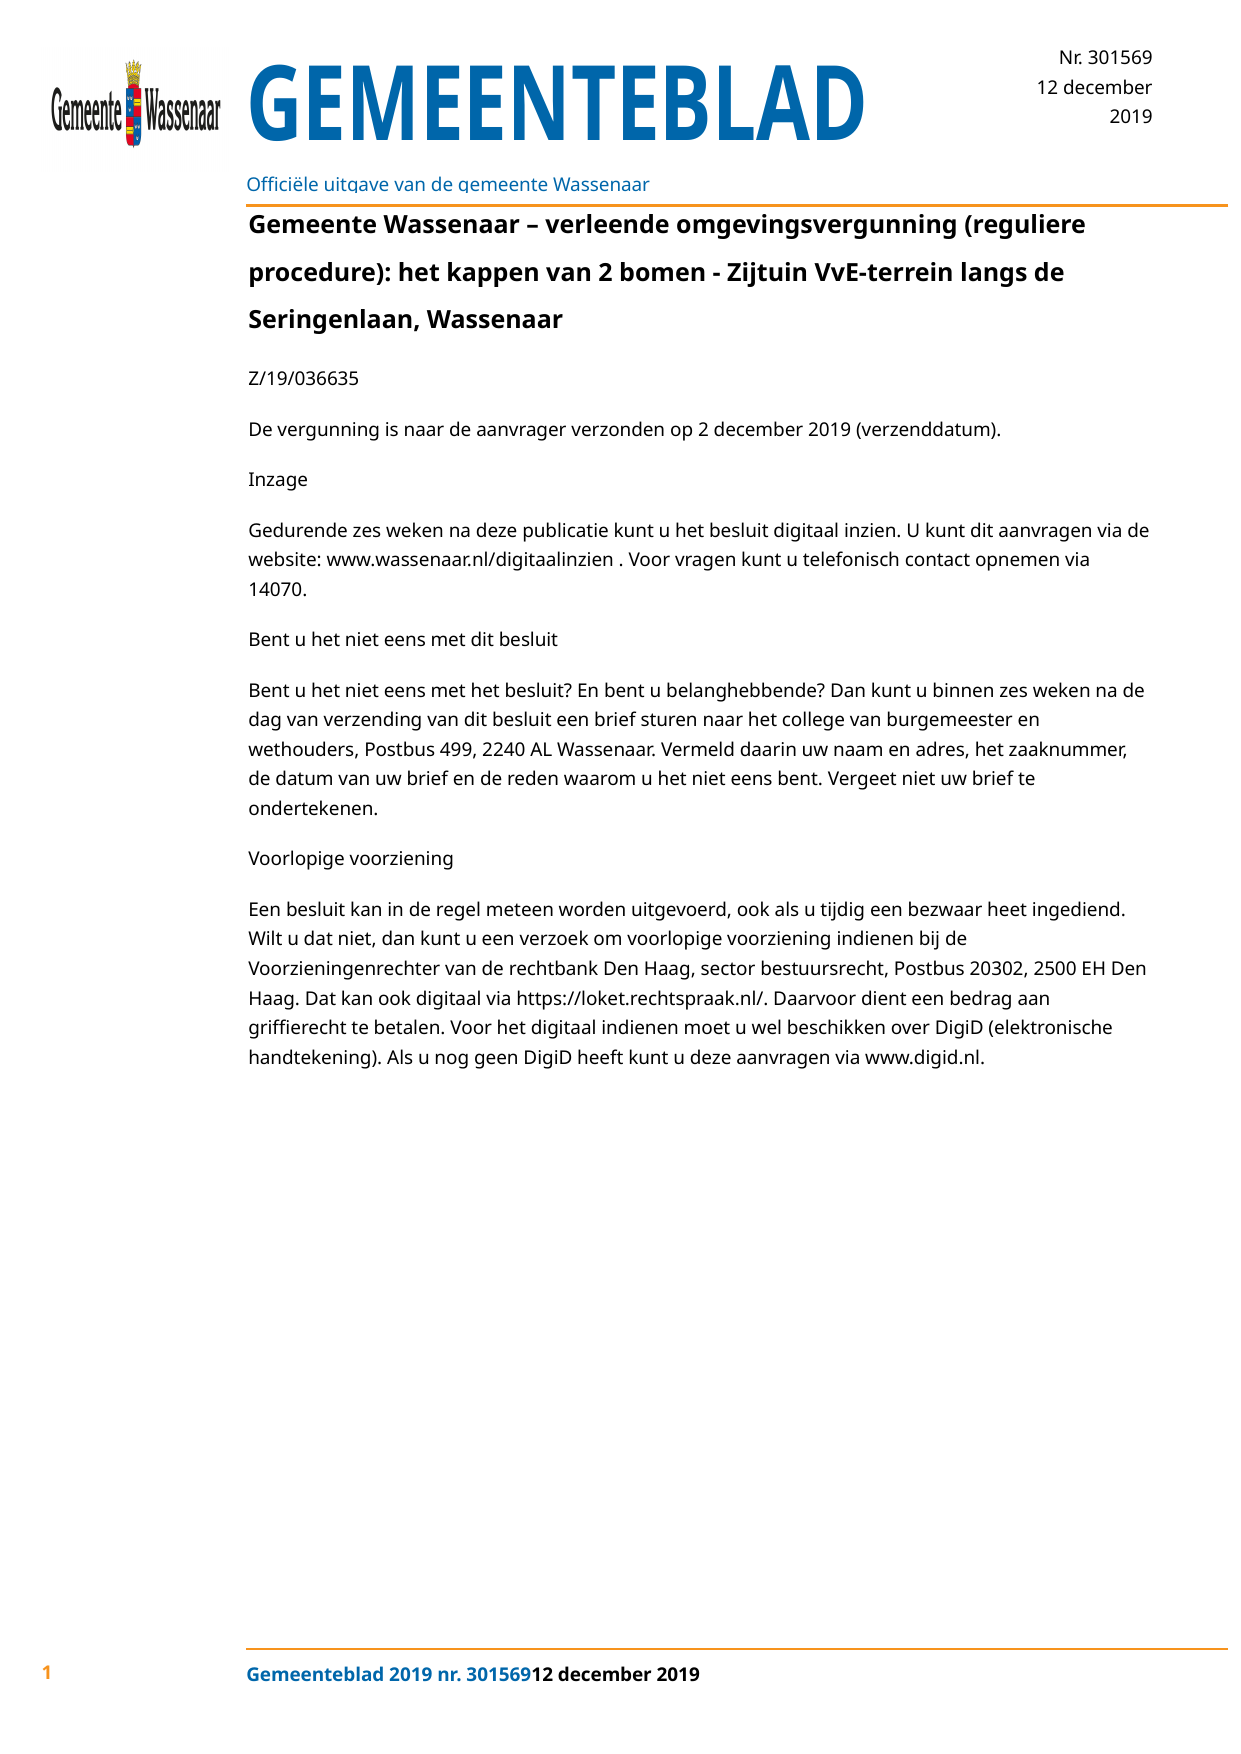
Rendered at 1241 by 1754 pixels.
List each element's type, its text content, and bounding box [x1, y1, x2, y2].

text De vergunning is naar de aanvrager verzonden op 2 december 2019 (verzenddatum). [248, 416, 1152, 442]
text Bent u het niet eens met het besluit? En bent u belanghebbende? Dan kunt u binnen zes weken na de dag van verzending van dit besluit een brief sturen naar het college van burgemeester en wethouders, Postbus 499, 2240 AL Wassenaar. Vermeld daarin uw naam en adres, het zaaknummer, de datum van uw brief en de reden waarom u het niet eens bent. Vergeet niet uw brief te ondertekenen. [248, 677, 1152, 821]
text Gemeente Wassenaar – verleende omgevingsvergunning (reguliere procedure): het kappen van 2 bomen - Zijtuin VvE-terrein langs de Seringenlaan, Wassenaar [248, 207, 1152, 336]
text Inzage [248, 466, 1152, 492]
picture [41, 47, 231, 172]
text Bent u het niet eens met dit besluit [248, 626, 1152, 652]
text Z/19/036635 [248, 366, 1152, 391]
text Voorlopige voorziening [248, 846, 1152, 871]
text Gedurende zes weken na deze publicatie kunt u het besluit digitaal inzien. U kunt dit aanvragen via de website: www.wassenaar.nl/digitaalinzien . Voor vragen kunt u telefonisch contact opnemen via 14070. [248, 517, 1152, 602]
text Een besluit kan in de regel meteen worden uitgevoerd, ook als u tijdig een bezwaar heet ingediend. Wilt u dat niet, dan kunt u een verzoek om voorlopige voorziening indienen bij de Voorzieningenrechter van de rechtbank Den Haag, sector bestuursrecht, Postbus 20302, 2500 EH Den Haag. Dat kan ook digitaal via https://loket.rechtspraak.nl/. Daarvoor dient een bedrag aan griffierecht te betalen. Voor het digitaal indienen moet u wel beschikken over DigiD (elektronische handtekening). Als u nog geen DigiD heeft kunt u deze aanvragen via www.digid.nl. [248, 896, 1152, 1069]
